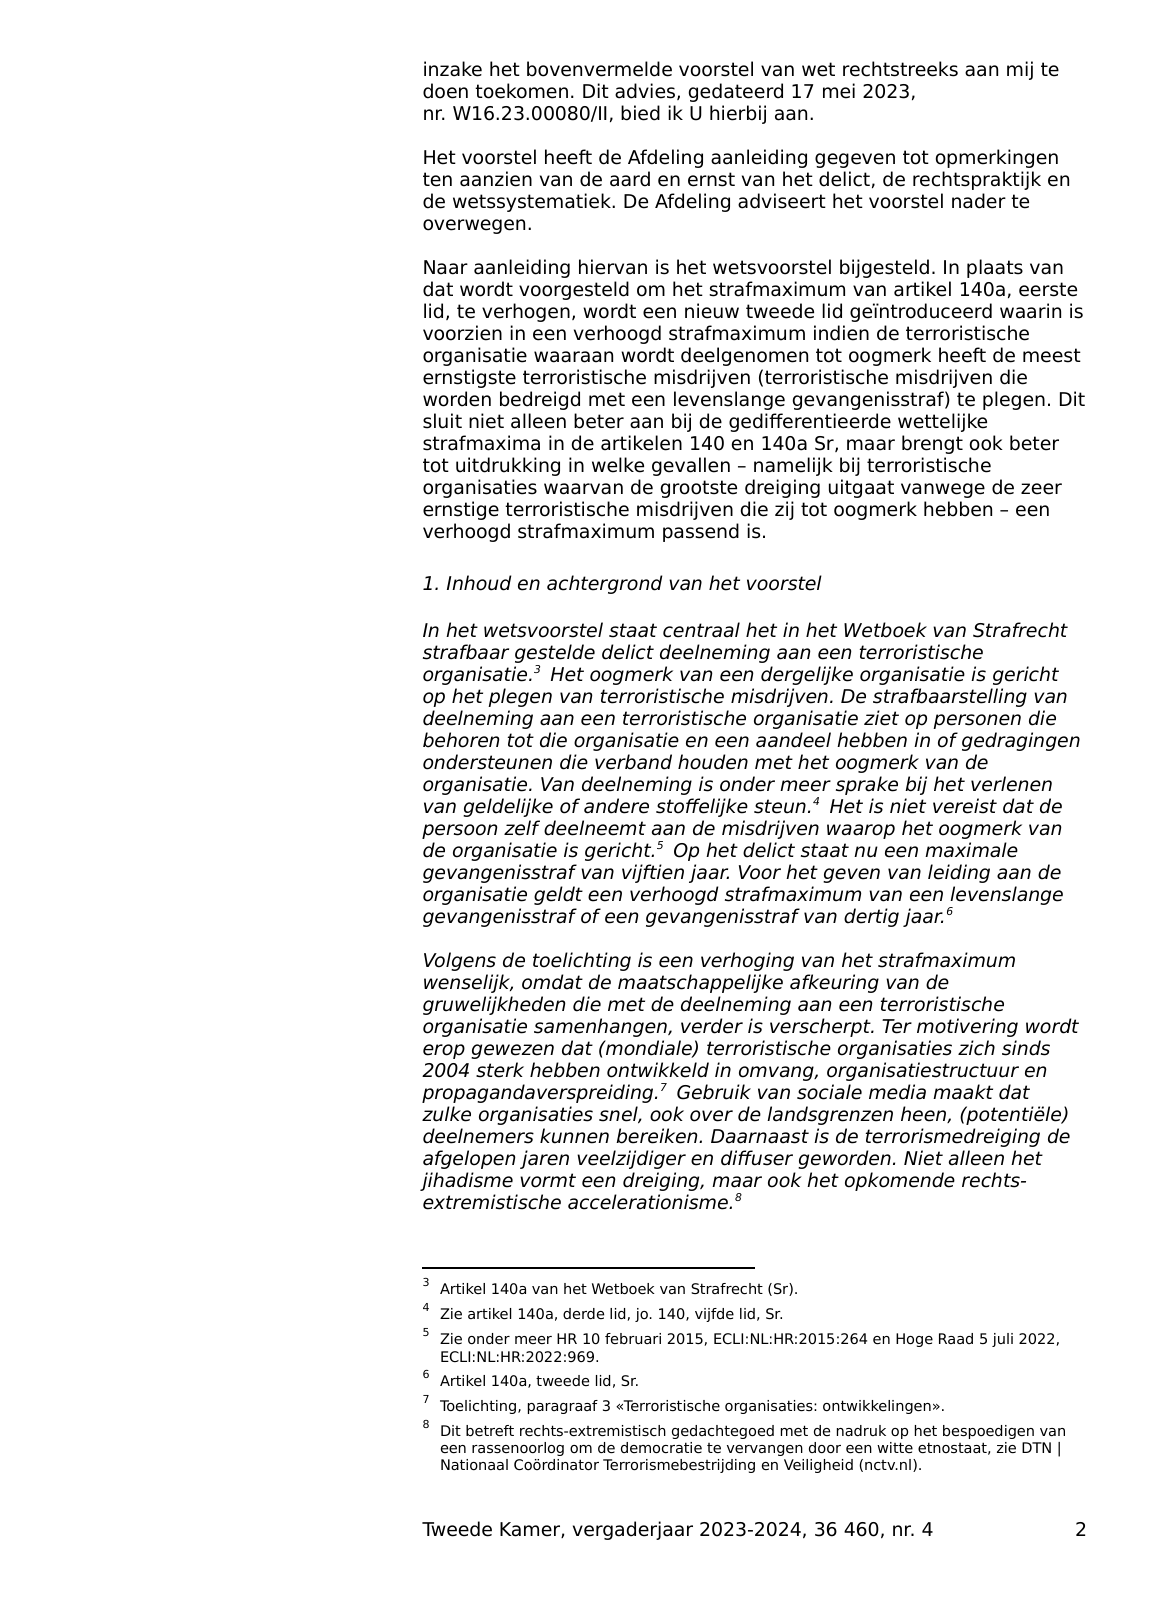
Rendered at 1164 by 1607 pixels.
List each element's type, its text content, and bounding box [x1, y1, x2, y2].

text Artikel 140a, tweede lid, Sr. [422, 1368, 1087, 1391]
text Zie onder meer HR 10 februari 2015, ECLI:NL:HR:2015:264 en Hoge Raad 5 juli 2022, ECLI:NL:HR:2022:969. [422, 1327, 1087, 1366]
text Volgens de toelichting is een verhoging van het strafmaximum wenselijk, omdat de maatschappelijke afkeuring van de gruwelijkheden die met de deelneming aan een terroristische organisatie samenhangen, verder is verscherpt. Ter motivering wordt erop gewezen dat (mondiale) terroristische organisaties zich sinds 2004 sterk hebben ontwikkeld in omvang, organisatiestructuur en propagandaverspreiding. Gebruik van sociale media maakt dat zulke organisaties snel, ook over de landsgrenzen heen, (potentiële) deelnemers kunnen bereiken. Daarnaast is de terrorismedreiging de afgelopen jaren veelzijdiger en diffuser geworden. Niet alleen het jihadisme vormt een dreiging, maar ook het opkomende rechts-extremistische accelerationisme. [422, 950, 1087, 1214]
subtitle 1. Inhoud en achtergrond van het voorstel [422, 573, 1087, 595]
text inzake het bovenvermelde voorstel van wet rechtstreeks aan mij te doen toekomen. Dit advies, gedateerd 17 mei 2023, nr. W16.23.00080/II, bied ik U hierbij aan. [422, 59, 1087, 125]
text Het voorstel heeft de Afdeling aanleiding gegeven tot opmerkingen ten aanzien van de aard en ernst van het delict, de rechtspraktijk en de wetssystematiek. De Afdeling adviseert het voorstel nader te overwegen. [422, 147, 1087, 235]
text Zie artikel 140a, derde lid, jo. 140, vijfde lid, Sr. [422, 1302, 1087, 1324]
text Naar aanleiding hiervan is het wetsvoorstel bijgesteld. In plaats van dat wordt voorgesteld om het strafmaximum van artikel 140a, eerste lid, te verhogen, wordt een nieuw tweede lid geïntroduceerd waarin is voorzien in een verhoogd strafmaximum indien de terroristische organisatie waaraan wordt deelgenomen tot oogmerk heeft de meest ernstigste terroristische misdrijven (terroristische misdrijven die worden bedreigd met een levenslange gevangenisstraf) te plegen. Dit sluit niet alleen beter aan bij de gedifferentieerde wettelijke strafmaxima in de artikelen 140 en 140a Sr, maar brengt ook beter tot uitdrukking in welke gevallen – namelijk bij terroristische organisaties waarvan de grootste dreiging uitgaat vanwege de zeer ernstige terroristische misdrijven die zij tot oogmerk hebben – een verhoogd strafmaximum passend is. [422, 257, 1087, 543]
text In het wetsvoorstel staat centraal het in het Wetboek van Strafrecht strafbaar gestelde delict deelneming aan een terroristische organisatie. Het oogmerk van een dergelijke organisatie is gericht op het plegen van terroristische misdrijven. De strafbaarstelling van deelneming aan een terroristische organisatie ziet op personen die behoren tot die organisatie en een aandeel hebben in of gedragingen ondersteunen die verband houden met het oogmerk van de organisatie. Van deelneming is onder meer sprake bij het verlenen van geldelijke of andere stoffelijke steun. Het is niet vereist dat de persoon zelf deelneemt aan de misdrijven waarop het oogmerk van de organisatie is gericht. Op het delict staat nu een maximale gevangenisstraf van vijftien jaar. Voor het geven van leiding aan de organisatie geldt een verhoogd strafmaximum van een levenslange gevangenisstraf of een gevangenisstraf van dertig jaar. [422, 620, 1087, 928]
text Toelichting, paragraaf 3 «Terroristische organisaties: ontwikkelingen». [422, 1393, 1087, 1416]
text Dit betreft rechts-extremistisch gedachtegoed met de nadruk op het bespoedigen van een rassenoorlog om de democratie te vervangen door een witte etnostaat, zie DTN | Nationaal Coördinator Terrorismebestrijding en Veiligheid (nctv.nl). [422, 1418, 1087, 1474]
text Artikel 140a van het Wetboek van Strafrecht (Sr). [422, 1277, 1087, 1299]
